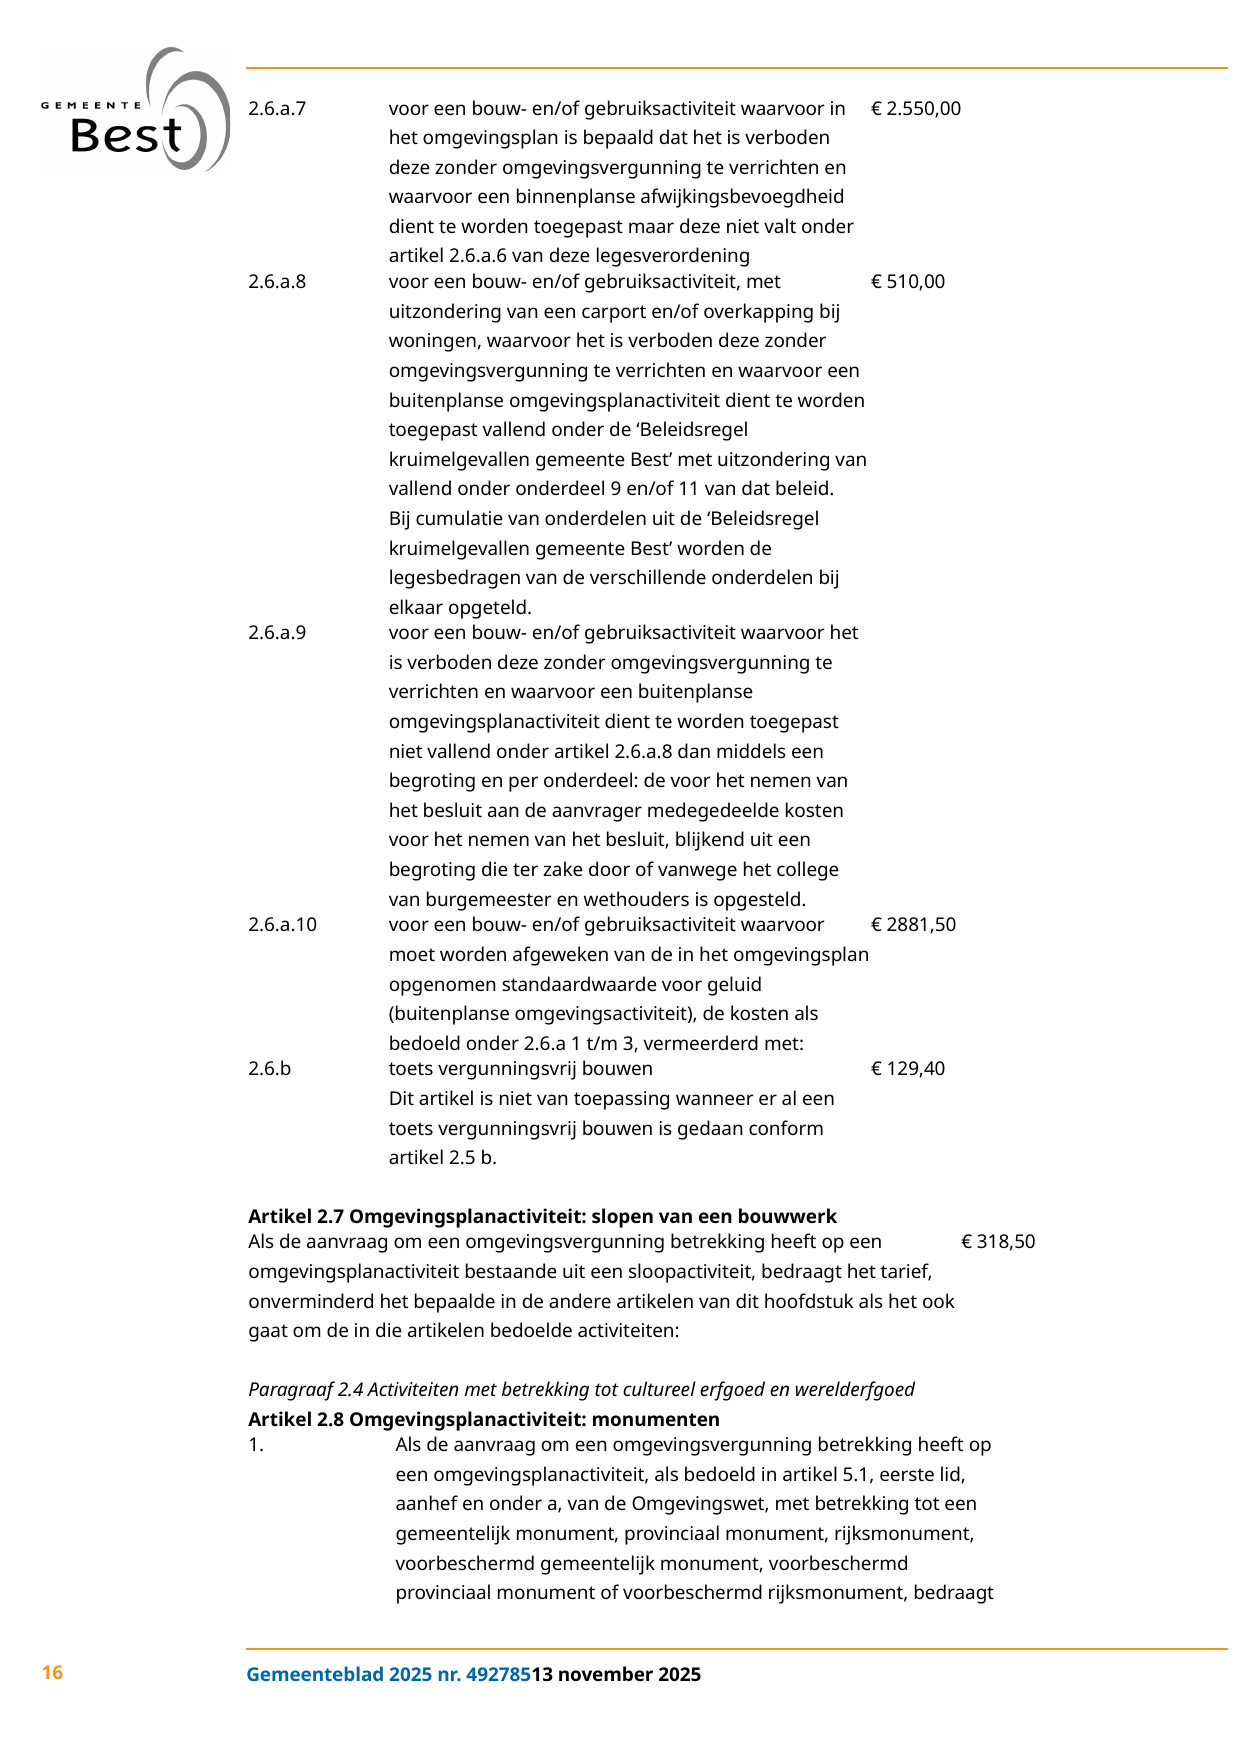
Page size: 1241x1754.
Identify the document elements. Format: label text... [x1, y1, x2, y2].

table_cell 2.6.a.10 [248, 912, 388, 1056]
table_cell [1004, 1431, 1152, 1605]
table_cell 2.6.a.8 [248, 269, 388, 619]
table_cell € 510,00 [871, 269, 1152, 619]
table_cell 2.6.a.9 [248, 620, 388, 912]
table_cell € 2.550,00 [871, 95, 1152, 268]
table_header [1004, 1406, 1152, 1431]
table_header Artikel 2.7 Omgevingsplanactiviteit: slopen van een bouwwerk [248, 1203, 961, 1229]
table_cell voor een bouw- en/of gebruiksactiviteit waarvoor het is verboden deze zonder omgevingsvergunning te verrichten en waarvoor een buitenplanse omgevingsplanactiviteit dient te worden toegepast niet vallend onder artikel 2.6.a.8 dan middels een begroting en per onderdeel: de voor het nemen van het besluit aan de aanvrager medegedeelde kosten voor het nemen van het besluit, blijkend uit een begroting die ter zake door of vanwege het college van burgemeester en wethouders is opgesteld. [389, 620, 871, 912]
table_cell 2.6.a.7 [248, 95, 388, 268]
table_cell voor een bouw- en/of gebruiksactiviteit waarvoor in het omgevingsplan is bepaald dat het is verboden deze zonder omgevingsvergunning te verrichten en waarvoor een binnenplanse afwijkingsbevoegdheid dient te worden toegepast maar deze niet valt onder artikel 2.6.a.6 van deze legesverordening [389, 95, 871, 268]
table_cell 2.6.b [248, 1056, 388, 1170]
table_cell Als de aanvraag om een omgevingsvergunning betrekking heeft op een omgevingsplanactiviteit bestaande uit een sloopactiviteit, bedraagt het tarief, onverminderd het bepaalde in de andere artikelen van dit hoofdstuk als het ook gaat om de in die artikelen bedoelde activiteiten: [248, 1229, 961, 1343]
text Paragraaf 2.4 Activiteiten met betrekking tot cultureel erfgoed en werelderfgoed [248, 1376, 1152, 1402]
table_cell 1. [248, 1431, 395, 1605]
table_cell € 318,50 [961, 1229, 1152, 1343]
table_header Artikel 2.8 Omgevingsplanactiviteit: monumenten [248, 1406, 1004, 1431]
table_cell voor een bouw- en/of gebruiksactiviteit, met uitzondering van een carport en/of overkapping bij woningen, waarvoor het is verboden deze zonder omgevingsvergunning te verrichten en waarvoor een buitenplanse omgevingsplanactiviteit dient te worden toegepast vallend onder de ‘Beleidsregel kruimelgevallen gemeente Best’ met uitzondering van vallend onder onderdeel 9 en/of 11 van dat beleid. Bij cumulatie van onderdelen uit de ‘Beleidsregel kruimelgevallen gemeente Best’ worden de legesbedragen van de verschillende onderdelen bij elkaar opgeteld. [389, 269, 871, 619]
table_cell toets vergunningsvrij bouwen Dit artikel is niet van toepassing wanneer er al een toets vergunningsvrij bouwen is gedaan conform artikel 2.5 b. [389, 1056, 871, 1170]
table_cell € 129,40 [871, 1056, 1152, 1170]
table_header [961, 1203, 1152, 1229]
picture [41, 47, 231, 172]
table_cell Als de aanvraag om een omgevingsvergunning betrekking heeft op een omgevingsplanactiviteit, als bedoeld in artikel 5.1, eerste lid, aanhef en onder a, van de Omgevingswet, met betrekking tot een gemeentelijk monument, provinciaal monument, rijksmonument, voorbeschermd gemeentelijk monument, voorbeschermd provinciaal monument of voorbeschermd rijksmonument, bedraagt [395, 1431, 1004, 1605]
table_cell voor een bouw- en/of gebruiksactiviteit waarvoor moet worden afgeweken van de in het omgevingsplan opgenomen standaardwaarde voor geluid (buitenplanse omgevingsactiviteit), de kosten als bedoeld onder 2.6.a 1 t/m 3, vermeerderd met: [389, 912, 871, 1056]
table_cell [871, 620, 1152, 912]
table_cell € 2881,50 [871, 912, 1152, 1056]
